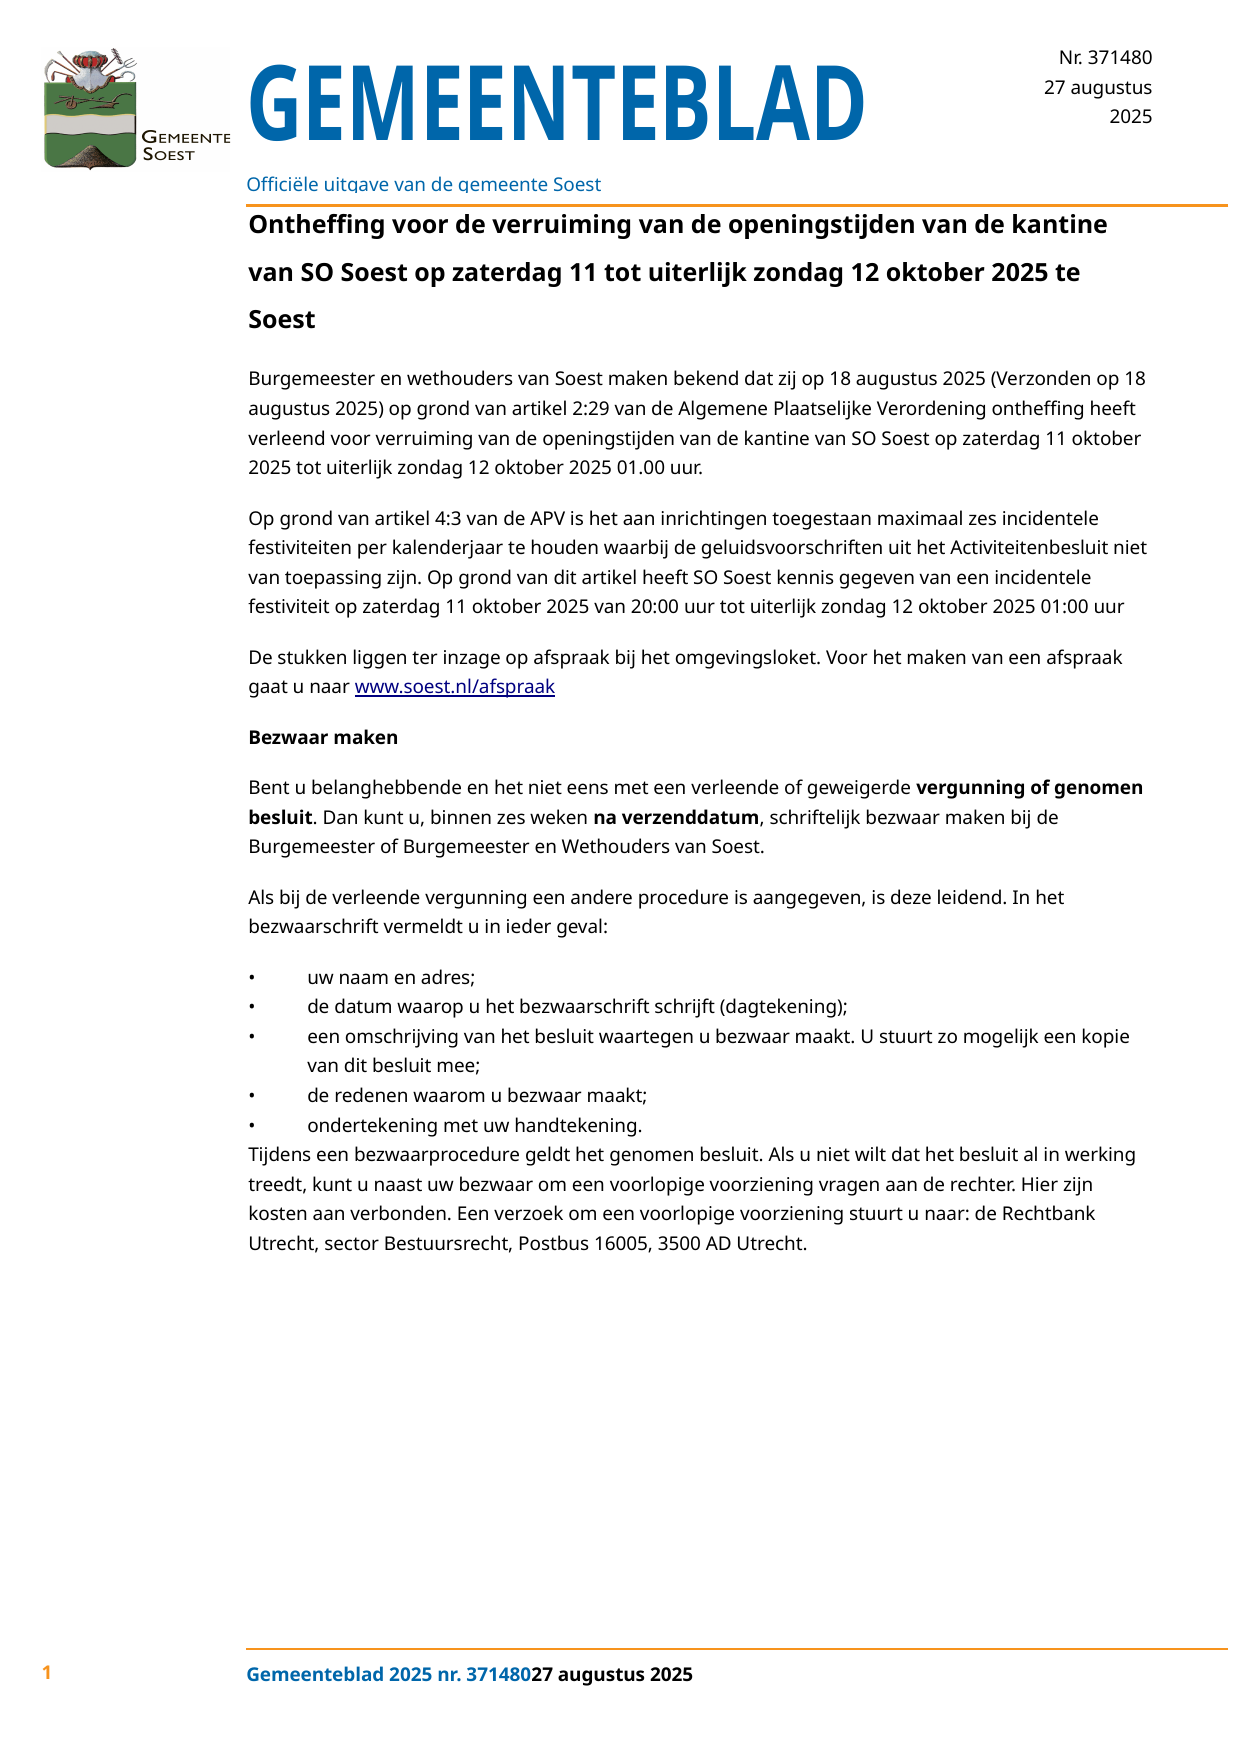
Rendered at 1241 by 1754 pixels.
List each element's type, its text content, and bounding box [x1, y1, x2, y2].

text De stukken liggen ter inzage op afspraak bij het omgevingsloket. Voor het maken van een afspraak gaat u naar www.soest.nl/afspraak [248, 644, 1152, 699]
text Bent u belanghebbende en het niet eens met een verleende of geweigerde vergunning of genomen besluit. Dan kunt u, binnen zes weken na verzenddatum, schriftelijk bezwaar maken bij de Burgemeester of Burgemeester en Wethouders van Soest. [248, 774, 1152, 859]
text Burgemeester en wethouders van Soest maken bekend dat zij op 18 augustus 2025 (Verzonden op 18 augustus 2025) op grond van artikel 2:29 van de Algemene Plaatselijke Verordening ontheffing heeft verleend voor verruiming van de openingstijden van de kantine van SO Soest op zaterdag 11 oktober 2025 tot uiterlijk zondag 12 oktober 2025 01.00 uur. [248, 366, 1152, 480]
text Bezwaar maken [248, 724, 1152, 749]
list uw naam en adres; [248, 964, 1152, 989]
text Op grond van artikel 4:3 van de APV is het aan inrichtingen toegestaan maximaal zes incidentele festiviteiten per kalenderjaar te houden waarbij de geluidsvoorschriften uit het Activiteitenbesluit niet van toepassing zijn. Op grond van dit artikel heeft SO Soest kennis gegeven van een incidentele festiviteit op zaterdag 11 oktober 2025 van 20:00 uur tot uiterlijk zondag 12 oktober 2025 01:00 uur [248, 505, 1152, 619]
picture [41, 47, 231, 172]
list een omschrijving van het besluit waartegen u bezwaar maakt. U stuurt zo mogelijk een kopie van dit besluit mee; [248, 1023, 1152, 1078]
text Ontheffing voor de verruiming van de openingstijden van de kantine van SO Soest op zaterdag 11 tot uiterlijk zondag 12 oktober 2025 te Soest [248, 207, 1152, 336]
list ondertekening met uw handtekening. [248, 1112, 1152, 1137]
text Als bij de verleende vergunning een andere procedure is aangegeven, is deze leidend. In het bezwaarschrift vermeldt u in ieder geval: [248, 884, 1152, 939]
list de datum waarop u het bezwaarschrift schrijft (dagtekening); [248, 993, 1152, 1019]
text Tijdens een bezwaarprocedure geldt het genomen besluit. Als u niet wilt dat het besluit al in werking treedt, kunt u naast uw bezwaar om een voorlopige voorziening vragen aan de rechter. Hier zijn kosten aan verbonden. Een verzoek om een voorlopige voorziening stuurt u naar: de Rechtbank Utrecht, sector Bestuursrecht, Postbus 16005, 3500 AD Utrecht. [248, 1141, 1152, 1256]
list de redenen waarom u bezwaar maakt; [248, 1082, 1152, 1108]
